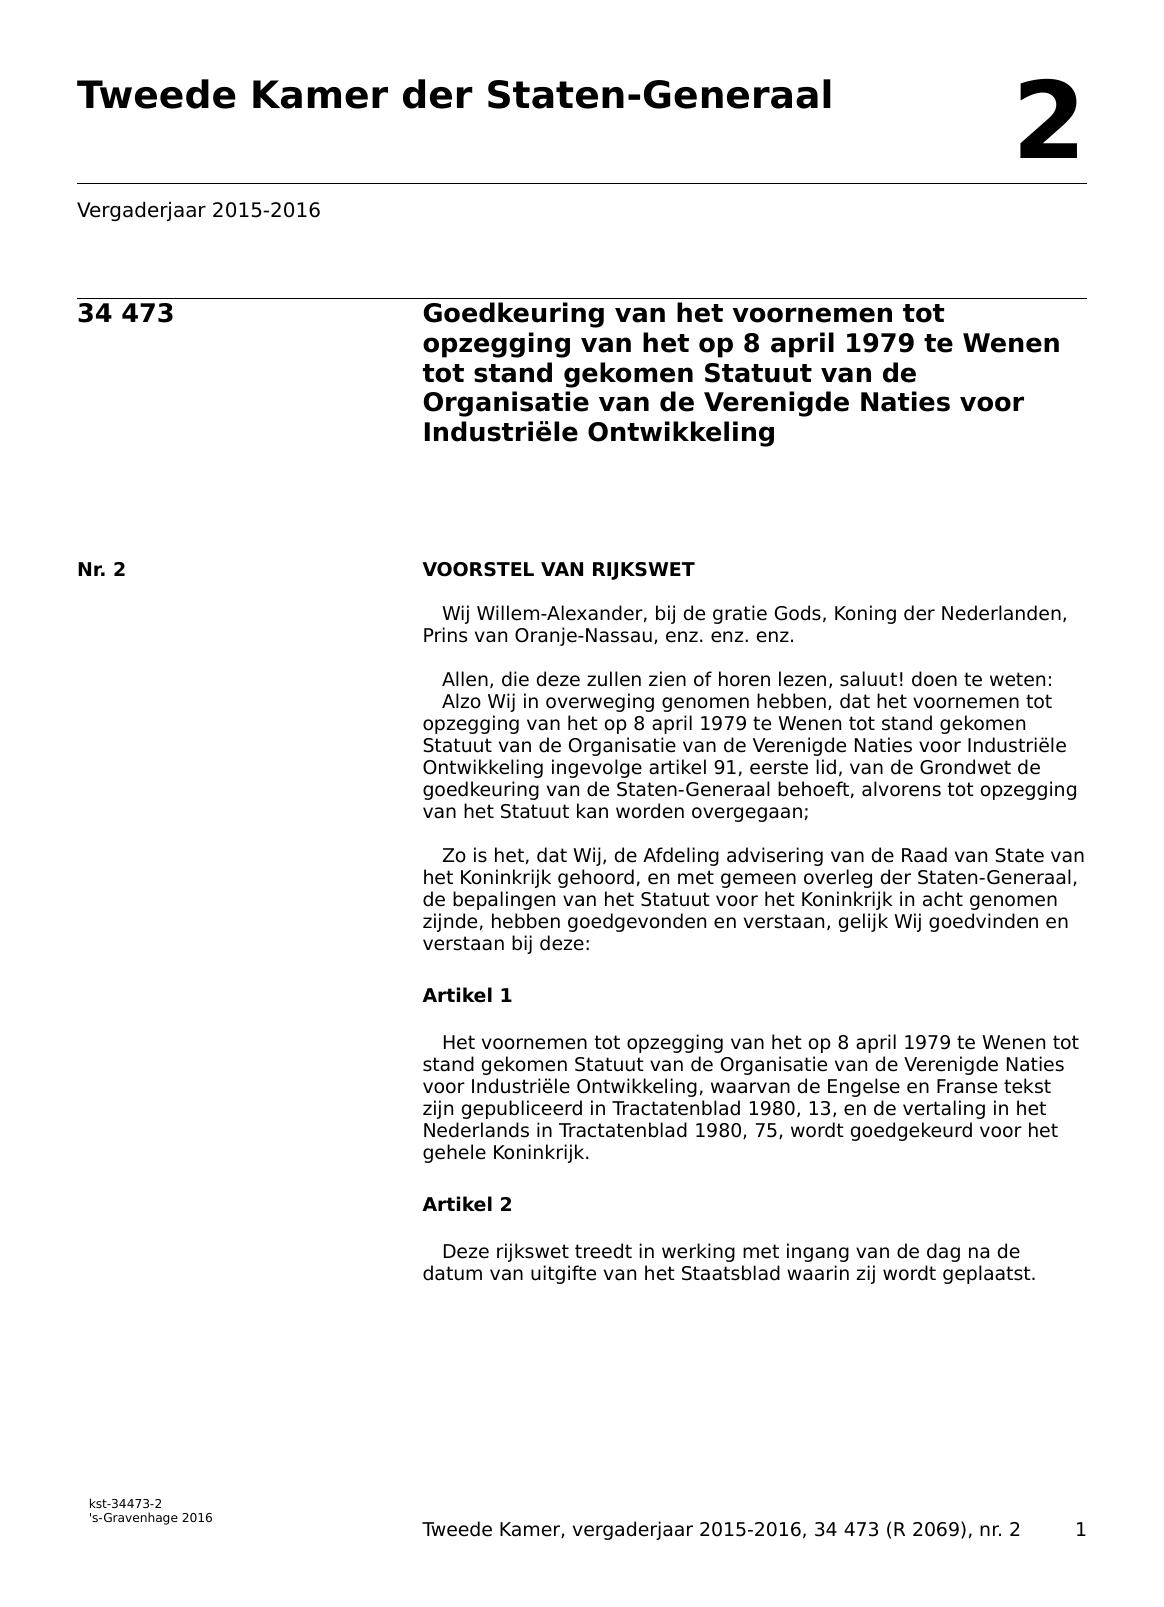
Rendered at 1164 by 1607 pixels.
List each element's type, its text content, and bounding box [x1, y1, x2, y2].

text Deze rijkswet treedt in werking met ingang van de dag na de datum van uitgifte van het Staatsblad waarin zij wordt geplaatst. [422, 1241, 1087, 1284]
text Wij Willem-Alexander, bij de gratie Gods, Koning der Nederlanden, Prins van Oranje-Nassau, enz. enz. enz. [422, 603, 1087, 647]
text 's-Gravenhage 2016 [88, 1511, 323, 1525]
subtitle Artikel 2 [422, 1193, 1087, 1216]
subtitle 34 473 Goedkeuring van het voornemen tot opzegging van het op 8 april 1979 te Wenen tot stand gekomen Statuut van de Organisatie van de Verenigde Naties voor Industriële Ontwikkeling [77, 299, 1087, 447]
subtitle Nr. 2 VOORSTEL VAN RIJKSWET [77, 558, 1087, 580]
text kst-34473-2 [88, 1497, 323, 1511]
table_header Tweede Kamer der Staten-Generaal [77, 59, 886, 183]
table_header 2 [886, 59, 1087, 183]
table_cell Vergaderjaar 2015-2016 [77, 184, 1087, 298]
text Allen, die deze zullen zien of horen lezen, saluut! doen te weten: [422, 669, 1087, 691]
text Zo is het, dat Wij, de Afdeling advisering van de Raad van State van het Koninkrijk gehoord, en met gemeen overleg der Staten-Generaal, de bepalingen van het Statuut voor het Koninkrijk in acht genomen zijnde, hebben goedgevonden en verstaan, gelijk Wij goedvinden en verstaan bij deze: [422, 845, 1087, 955]
text Alzo Wij in overweging genomen hebben, dat het voornemen tot opzegging van het op 8 april 1979 te Wenen tot stand gekomen Statuut van de Organisatie van de Verenigde Naties voor Industriële Ontwikkeling ingevolge artikel 91, eerste lid, van de Grondwet de goedkeuring van de Staten-Generaal behoeft, alvorens tot opzegging van het Statuut kan worden overgegaan; [422, 691, 1087, 823]
text Het voornemen tot opzegging van het op 8 april 1979 te Wenen tot stand gekomen Statuut van de Organisatie van de Verenigde Naties voor Industriële Ontwikkeling, waarvan de Engelse en Franse tekst zijn gepubliceerd in Tractatenblad 1980, 13, en de vertaling in het Nederlands in Tractatenblad 1980, 75, wordt goedgekeurd voor het gehele Koninkrijk. [422, 1032, 1087, 1163]
subtitle Artikel 1 [422, 985, 1087, 1007]
